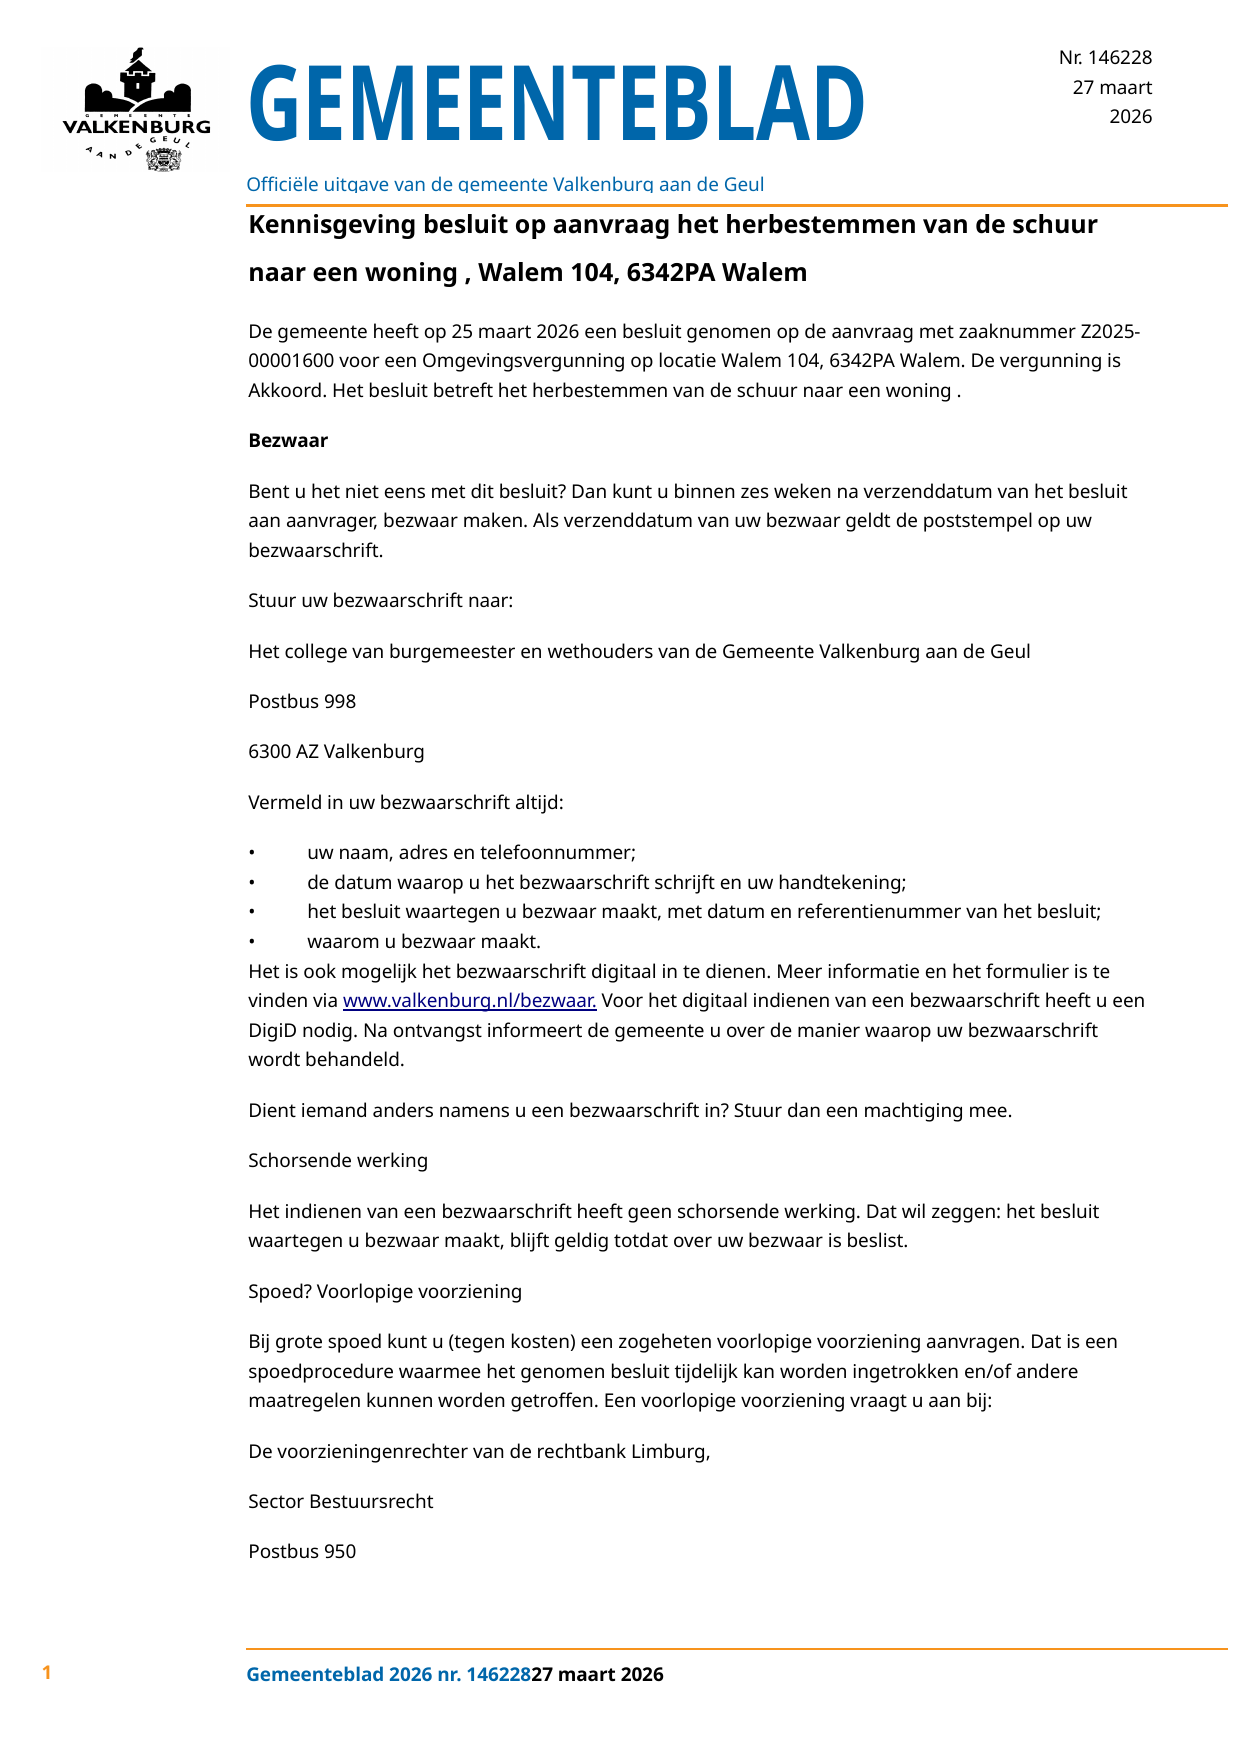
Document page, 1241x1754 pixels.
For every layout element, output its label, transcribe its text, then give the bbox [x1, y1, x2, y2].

text Het college van burgemeester en wethouders van de Gemeente Valkenburg aan de Geul [248, 638, 1152, 664]
text Stuur uw bezwaarschrift naar: [248, 587, 1152, 613]
list waarom u bezwaar maakt. [248, 928, 1152, 954]
text Bent u het niet eens met dit besluit? Dan kunt u binnen zes weken na verzenddatum van het besluit aan aanvrager, bezwaar maken. Als verzenddatum van uw bezwaar geldt de poststempel op uw bezwaarschrift. [248, 478, 1152, 563]
text Spoed? Voorlopige voorziening [248, 1278, 1152, 1304]
text Het indienen van een bezwaarschrift heeft geen schorsende werking. Dat wil zeggen: het besluit waartegen u bezwaar maakt, blijft geldig totdat over uw bezwaar is beslist. [248, 1198, 1152, 1253]
text De voorzieningenrechter van de rechtbank Limburg, [248, 1438, 1152, 1464]
text Sector Bestuursrecht [248, 1488, 1152, 1514]
picture [41, 47, 231, 172]
list de datum waarop u het bezwaarschrift schrijft en uw handtekening; [248, 869, 1152, 895]
text Postbus 998 [248, 688, 1152, 714]
text Vermeld in uw bezwaarschrift altijd: [248, 789, 1152, 815]
text Schorsende werking [248, 1147, 1152, 1173]
text 6300 AZ Valkenburg [248, 739, 1152, 764]
text Het is ook mogelijk het bezwaarschrift digitaal in te dienen. Meer informatie en het formulier is te vinden via www.valkenburg.nl/bezwaar. Voor het digitaal indienen van een bezwaarschrift heeft u een DigiD nodig. Na ontvangst informeert de gemeente u over de manier waarop uw bezwaarschrift wordt behandeld. [248, 958, 1152, 1072]
text De gemeente heeft op 25 maart 2026 een besluit genomen op de aanvraag met zaaknummer Z2025-00001600 voor een Omgevingsvergunning op locatie Walem 104, 6342PA Walem. De vergunning is Akkoord. Het besluit betreft het herbestemmen van de schuur naar een woning . [248, 318, 1152, 403]
list het besluit waartegen u bezwaar maakt, met datum en referentienummer van het besluit; [248, 899, 1152, 924]
text Bij grote spoed kunt u (tegen kosten) een zogeheten voorlopige voorziening aanvragen. Dat is een spoedprocedure waarmee het genomen besluit tijdelijk kan worden ingetrokken en/of andere maatregelen kunnen worden getroffen. Een voorlopige voorziening vraagt u aan bij: [248, 1328, 1152, 1413]
text Bezwaar [248, 427, 1152, 453]
text Postbus 950 [248, 1539, 1152, 1564]
list uw naam, adres en telefoonnummer; [248, 839, 1152, 865]
text Dient iemand anders namens u een bezwaarschrift in? Stuur dan een machtiging mee. [248, 1097, 1152, 1123]
text Kennisgeving besluit op aanvraag het herbestemmen van de schuur naar een woning , Walem 104, 6342PA Walem [248, 207, 1152, 288]
